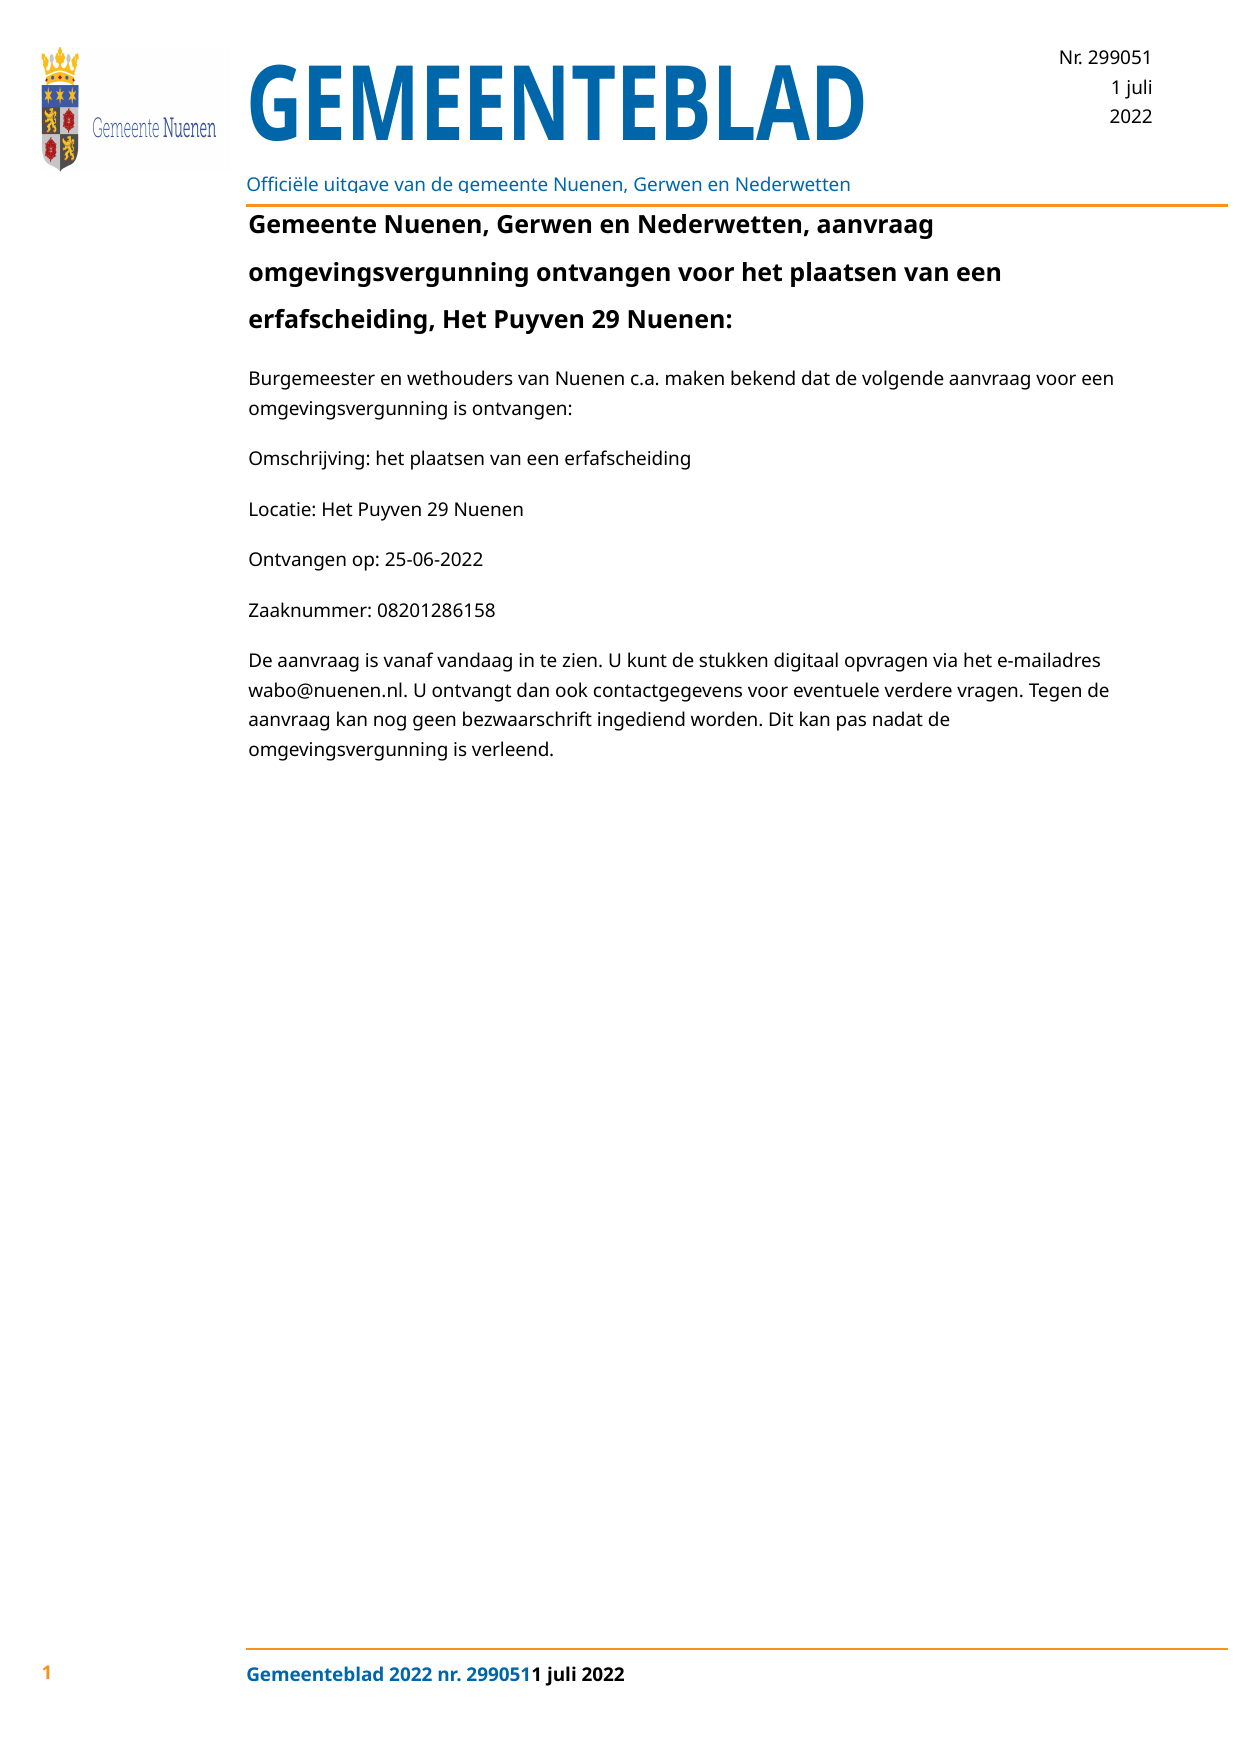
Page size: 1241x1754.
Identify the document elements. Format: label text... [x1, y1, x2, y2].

text Zaaknummer: 08201286158 [248, 597, 1152, 622]
text Locatie: Het Puyven 29 Nuenen [248, 496, 1152, 522]
text Ontvangen op: 25-06-2022 [248, 546, 1152, 572]
picture [41, 47, 231, 172]
text Burgemeester en wethouders van Nuenen c.a. maken bekend dat de volgende aanvraag voor een omgevingsvergunning is ontvangen: [248, 366, 1152, 421]
text Omschrijving: het plaatsen van een erfafscheiding [248, 446, 1152, 471]
text Gemeente Nuenen, Gerwen en Nederwetten, aanvraag omgevingsvergunning ontvangen voor het plaatsen van een erfafscheiding, Het Puyven 29 Nuenen: [248, 207, 1152, 336]
text De aanvraag is vanaf vandaag in te zien. U kunt de stukken digitaal opvragen via het e-mailadres wabo@nuenen.nl. U ontvangt dan ook contactgegevens voor eventuele verdere vragen. Tegen de aanvraag kan nog geen bezwaarschrift ingediend worden. Dit kan pas nadat de omgevingsvergunning is verleend. [248, 647, 1152, 762]
